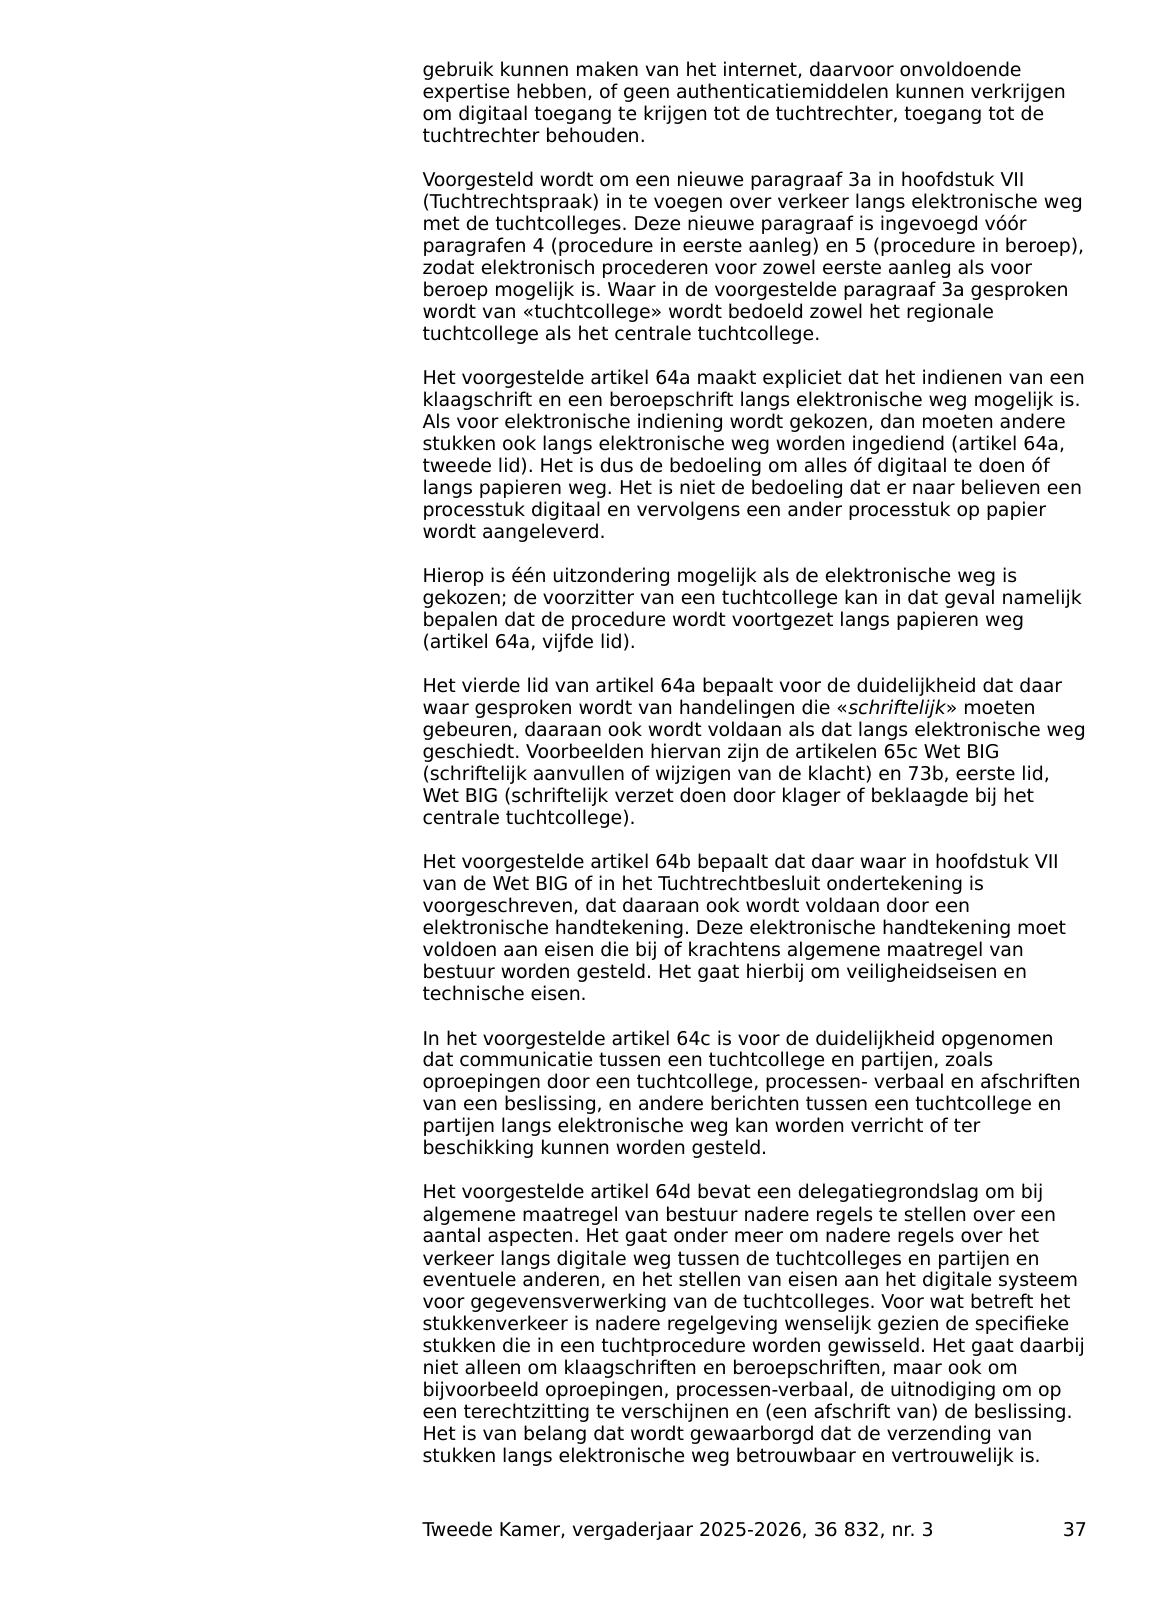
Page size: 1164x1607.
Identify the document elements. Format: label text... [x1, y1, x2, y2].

text gebruik kunnen maken van het internet, daarvoor onvoldoende expertise hebben, of geen authenticatiemiddelen kunnen verkrijgen om digitaal toegang te krijgen tot de tuchtrechter, toegang tot de tuchtrechter behouden. [422, 59, 1087, 147]
text In het voorgestelde artikel 64c is voor de duidelijkheid opgenomen dat communicatie tussen een tuchtcollege en partijen, zoals oproepingen door een tuchtcollege, processen- verbaal en afschriften van een beslissing, en andere berichten tussen een tuchtcollege en partijen langs elektronische weg kan worden verricht of ter beschikking kunnen worden gesteld. [422, 1027, 1087, 1159]
text Het vierde lid van artikel 64a bepaalt voor de duidelijkheid dat daar waar gesproken wordt van handelingen die «schriftelijk» moeten gebeuren, daaraan ook wordt voldaan als dat langs elektronische weg geschiedt. Voorbeelden hiervan zijn de artikelen 65c Wet BIG (schriftelijk aanvullen of wijzigen van de klacht) en 73b, eerste lid, Wet BIG (schriftelijk verzet doen door klager of beklaagde bij het centrale tuchtcollege). [422, 675, 1087, 829]
text Hierop is één uitzondering mogelijk als de elektronische weg is gekozen; de voorzitter van een tuchtcollege kan in dat geval namelijk bepalen dat de procedure wordt voortgezet langs papieren weg (artikel 64a, vijfde lid). [422, 565, 1087, 653]
text Het voorgestelde artikel 64a maakt expliciet dat het indienen van een klaagschrift en een beroepschrift langs elektronische weg mogelijk is. Als voor elektronische indiening wordt gekozen, dan moeten andere stukken ook langs elektronische weg worden ingediend (artikel 64a, tweede lid). Het is dus de bedoeling om alles óf digitaal te doen óf langs papieren weg. Het is niet de bedoeling dat er naar believen een processtuk digitaal en vervolgens een ander processtuk op papier wordt aangeleverd. [422, 367, 1087, 543]
text Het voorgestelde artikel 64b bepaalt dat daar waar in hoofdstuk VII van de Wet BIG of in het Tuchtrechtbesluit ondertekening is voorgeschreven, dat daaraan ook wordt voldaan door een elektronische handtekening. Deze elektronische handtekening moet voldoen aan eisen die bij of krachtens algemene maatregel van bestuur worden gesteld. Het gaat hierbij om veiligheidseisen en technische eisen. [422, 851, 1087, 1005]
text Voorgesteld wordt om een nieuwe paragraaf 3a in hoofdstuk VII (Tuchtrechtspraak) in te voegen over verkeer langs elektronische weg met de tuchtcolleges. Deze nieuwe paragraaf is ingevoegd vóór paragrafen 4 (procedure in eerste aanleg) en 5 (procedure in beroep), zodat elektronisch procederen voor zowel eerste aanleg als voor beroep mogelijk is. Waar in de voorgestelde paragraaf 3a gesproken wordt van «tuchtcollege» wordt bedoeld zowel het regionale tuchtcollege als het centrale tuchtcollege. [422, 169, 1087, 345]
text Het voorgestelde artikel 64d bevat een delegatiegrondslag om bij algemene maatregel van bestuur nadere regels te stellen over een aantal aspecten. Het gaat onder meer om nadere regels over het verkeer langs digitale weg tussen de tuchtcolleges en partijen en eventuele anderen, en het stellen van eisen aan het digitale systeem voor gegevensverwerking van de tuchtcolleges. Voor wat betreft het stukkenverkeer is nadere regelgeving wenselijk gezien de specifieke stukken die in een tuchtprocedure worden gewisseld. Het gaat daarbij niet alleen om klaagschriften en beroepschriften, maar ook om bijvoorbeeld oproepingen, processen-verbaal, de uitnodiging om op een terechtzitting te verschijnen en (een afschrift van) de beslissing. Het is van belang dat wordt gewaarborgd dat de verzending van stukken langs elektronische weg betrouwbaar en vertrouwelijk is. [422, 1181, 1087, 1467]
